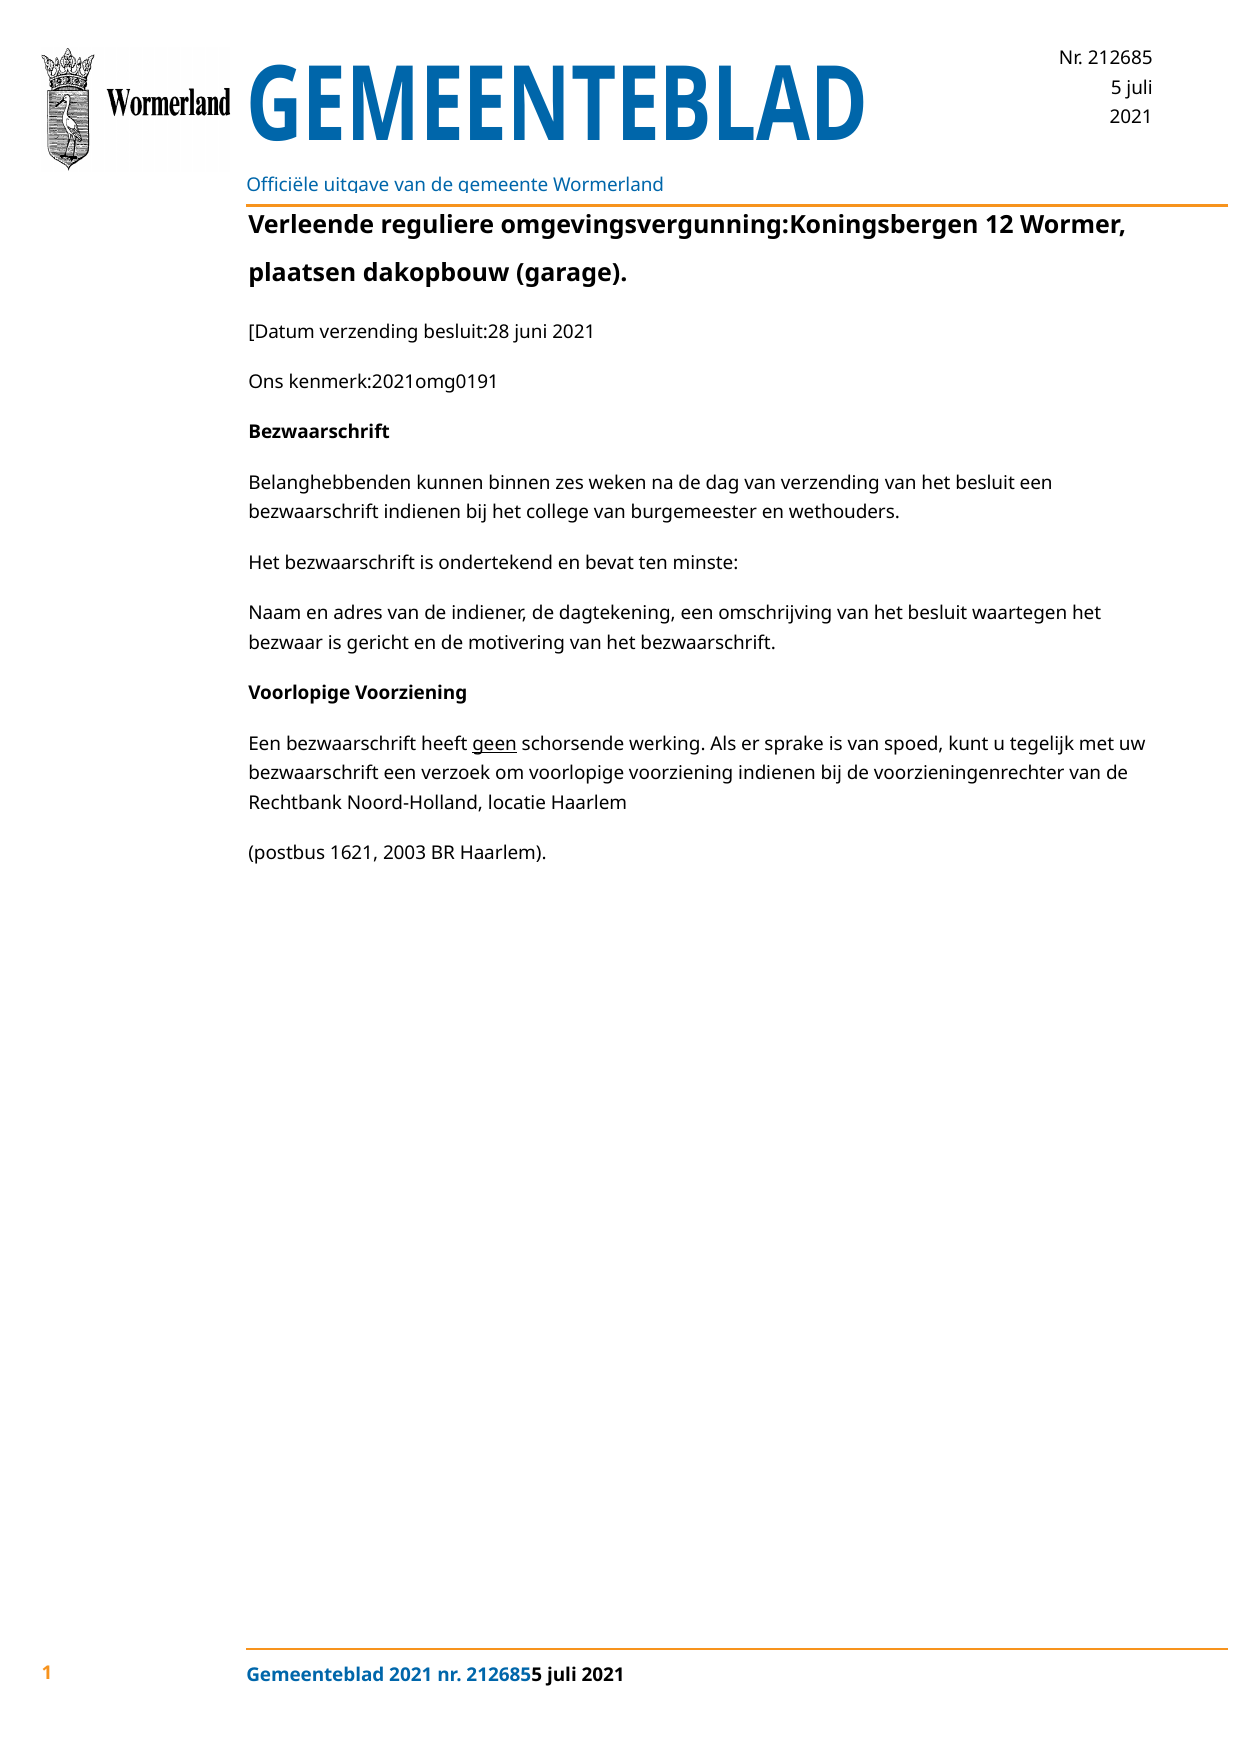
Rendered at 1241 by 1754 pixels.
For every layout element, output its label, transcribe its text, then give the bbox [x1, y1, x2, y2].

text Belanghebbenden kunnen binnen zes weken na de dag van verzending van het besluit een bezwaarschrift indienen bij het college van burgemeester en wethouders. [248, 469, 1152, 524]
text Het bezwaarschrift is ondertekend en bevat ten minste: [248, 549, 1152, 575]
text Bezwaarschrift [248, 419, 1152, 444]
text Voorlopige Voorziening [248, 679, 1152, 705]
text Ons kenmerk:2021omg0191 [248, 368, 1152, 394]
text [Datum verzending besluit:28 juni 2021 [248, 318, 1152, 344]
text Een bezwaarschrift heeft geen schorsende werking. Als er sprake is van spoed, kunt u tegelijk met uw bezwaarschrift een verzoek om voorlopige voorziening indienen bij de voorzieningenrechter van de Rechtbank Noord-Holland, locatie Haarlem [248, 730, 1152, 815]
text (postbus 1621, 2003 BR Haarlem). [248, 839, 1152, 865]
text Verleende reguliere omgevingsvergunning:Koningsbergen 12 Wormer, plaatsen dakopbouw (garage). [248, 207, 1152, 288]
text Naam en adres van de indiener, de dagtekening, een omschrijving van het besluit waartegen het bezwaar is gericht en de motivering van het bezwaarschrift. [248, 599, 1152, 655]
picture [41, 47, 231, 172]
